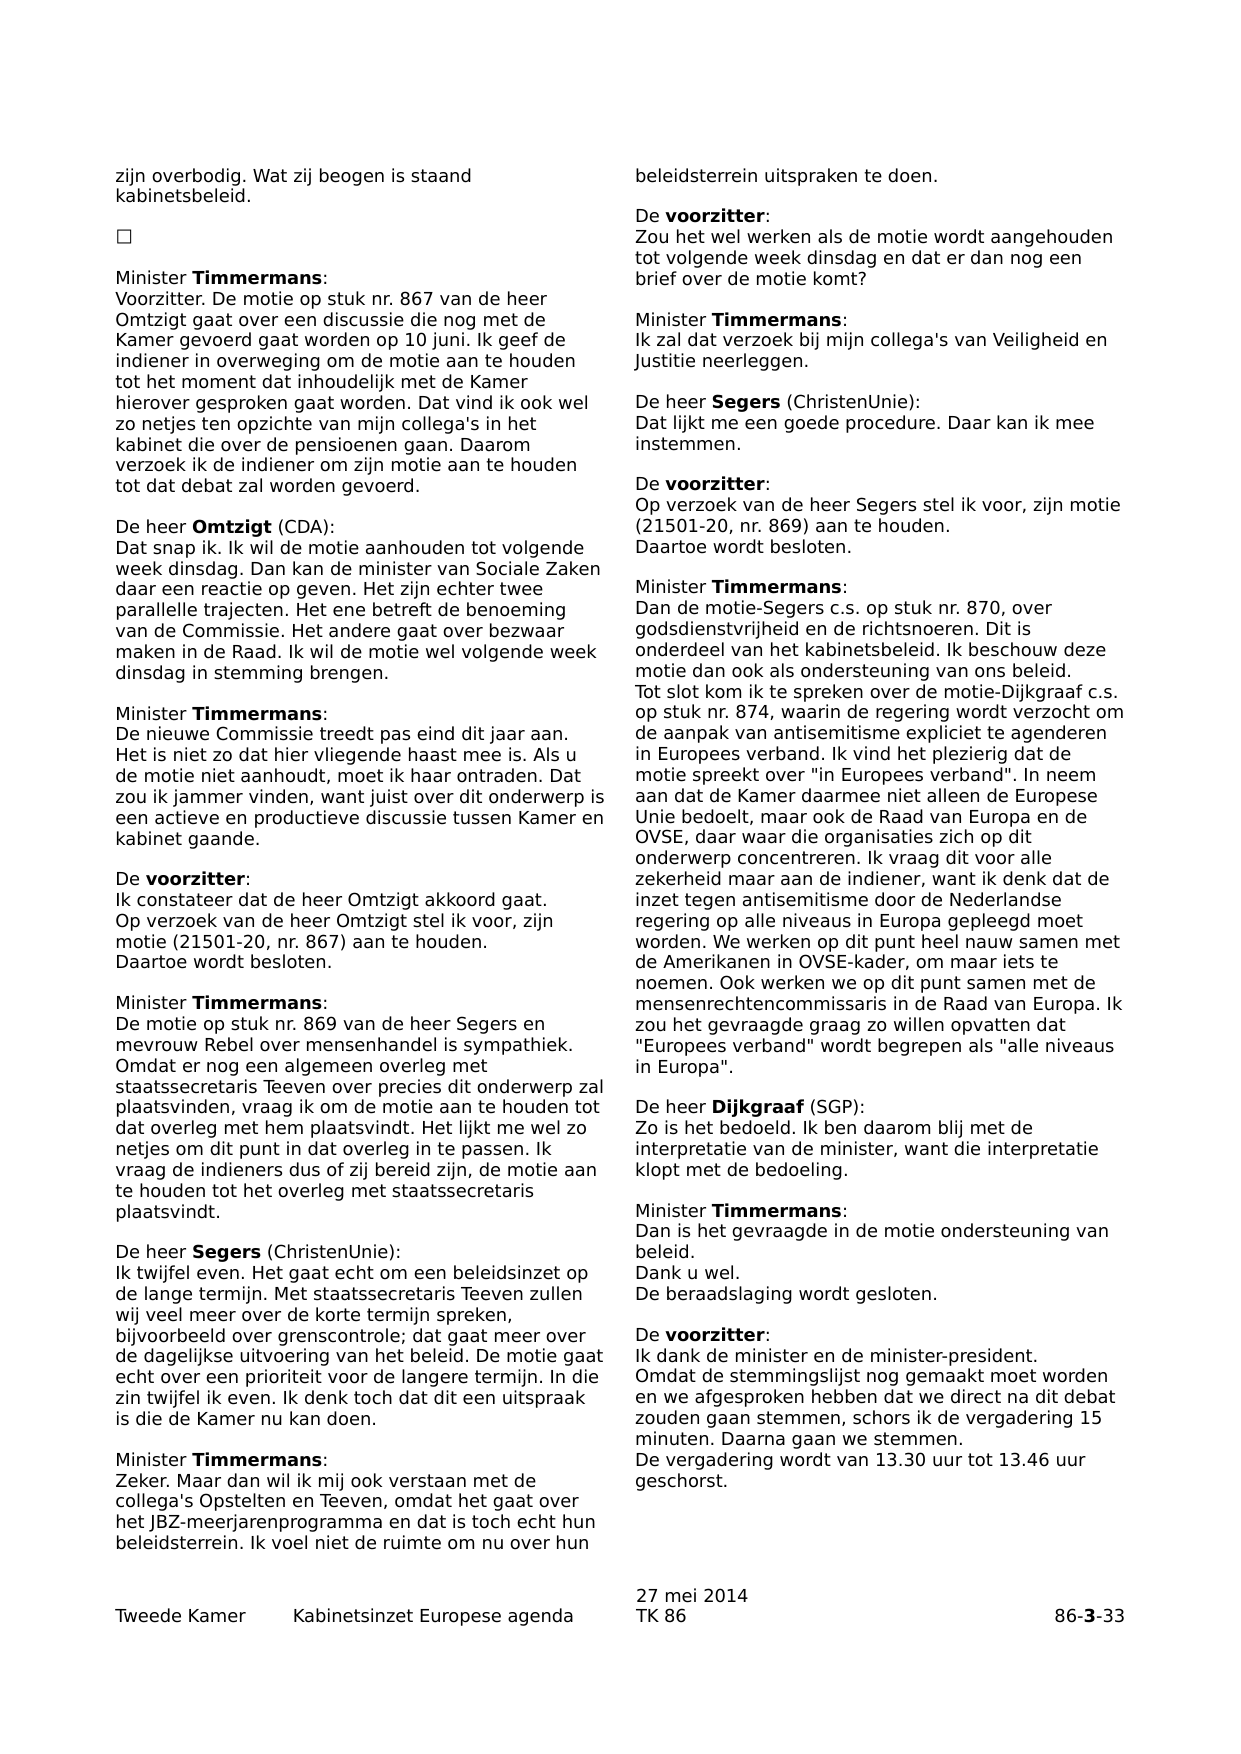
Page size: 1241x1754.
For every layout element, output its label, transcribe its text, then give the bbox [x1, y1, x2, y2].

text Ik dank de minister en de minister-president. [635, 1345, 1125, 1366]
text ⬜ [115, 227, 605, 248]
text De heer Omtzigt (CDA): [115, 517, 605, 537]
text Daartoe wordt besloten. [635, 537, 1125, 557]
text De motie op stuk nr. 869 van de heer Segers en mevrouw Rebel over mensenhandel is sympathiek. Omdat er nog een algemeen overleg met staatssecretaris Teeven over precies dit onderwerp zal plaatsvinden, vraag ik om de motie aan te houden tot dat overleg met hem plaatsvindt. Het lijkt me wel zo netjes om dit punt in dat overleg in te passen. Ik vraag de indieners dus of zij bereid zijn, de motie aan te houden tot het overleg met staatssecretaris plaatsvindt. [115, 1014, 605, 1222]
text Minister Timmermans: [635, 1201, 1125, 1221]
text Op verzoek van de heer Omtzigt stel ik voor, zijn motie (21501-20, nr. 867) aan te houden. [115, 911, 605, 952]
text Minister Timmermans: [115, 993, 605, 1014]
text Op verzoek van de heer Segers stel ik voor, zijn motie (21501-20, nr. 869) aan te houden. [635, 495, 1125, 537]
text Dan is het gevraagde in de motie ondersteuning van beleid. [635, 1221, 1125, 1263]
text De voorzitter: [635, 474, 1125, 495]
text Ik twijfel even. Het gaat echt om een beleidsinzet op de lange termijn. Met staatssecretaris Teeven zullen wij veel meer over de korte termijn spreken, bijvoorbeeld over grenscontrole; dat gaat meer over de dagelijkse uitvoering van het beleid. De motie gaat echt over een prioriteit voor de langere termijn. In die zin twijfel ik even. Ik denk toch dat dit een uitspraak is die de Kamer nu kan doen. [115, 1263, 605, 1429]
text De voorzitter: [115, 869, 605, 890]
text Dan de motie-Segers c.s. op stuk nr. 870, over godsdienstvrijheid en de richtsnoeren. Dit is onderdeel van het kabinetsbeleid. Ik beschouw deze motie dan ook als ondersteuning van ons beleid. [635, 598, 1125, 681]
text De voorzitter: [635, 206, 1125, 227]
text Voorzitter. De motie op stuk nr. 867 van de heer Omtzigt gaat over een discussie die nog met de Kamer gevoerd gaat worden op 10 juni. Ik geef de indiener in overweging om de motie aan te houden tot het moment dat inhoudelijk met de Kamer hierover gesproken gaat worden. Dat vind ik ook wel zo netjes ten opzichte van mijn collega's in het kabinet die over de pensioenen gaan. Daarom verzoek ik de indiener om zijn motie aan te houden tot dat debat zal worden gevoerd. [115, 288, 605, 497]
text Ik constateer dat de heer Omtzigt akkoord gaat. [115, 890, 605, 911]
text De heer Dijkgraaf (SGP): [635, 1097, 1125, 1118]
text Omdat de stemmingslijst nog gemaakt moet worden en we afgesproken hebben dat we direct na dit debat zouden gaan stemmen, schors ik de vergadering 15 minuten. Daarna gaan we stemmen. [635, 1366, 1125, 1449]
text Ik zal dat verzoek bij mijn collega's van Veiligheid en Justitie neerleggen. [635, 330, 1125, 372]
text Dat snap ik. Ik wil de motie aanhouden tot volgende week dinsdag. Dan kan de minister van Sociale Zaken daar een reactie op geven. Het zijn echter twee parallelle trajecten. Het ene betreft de benoeming van de Commissie. Het andere gaat over bezwaar maken in de Raad. Ik wil de motie wel volgende week dinsdag in stemming brengen. [115, 537, 605, 683]
text Dat lijkt me een goede procedure. Daar kan ik mee instemmen. [635, 412, 1125, 454]
text Zo is het bedoeld. Ik ben daarom blij met de interpretatie van de minister, want die interpretatie klopt met de bedoeling. [635, 1118, 1125, 1181]
text De heer Segers (ChristenUnie): [115, 1242, 605, 1263]
text De voorzitter: [635, 1324, 1125, 1345]
text Minister Timmermans: [635, 577, 1125, 598]
text Minister Timmermans: [115, 1449, 605, 1470]
text Tot slot kom ik te spreken over de motie-Dijkgraaf c.s. op stuk nr. 874, waarin de regering wordt verzocht om de aanpak van antisemitisme expliciet te agenderen in Europees verband. Ik vind het plezierig dat de motie spreekt over "in Europees verband". In neem aan dat de Kamer daarmee niet alleen de Europese Unie bedoelt, maar ook de Raad van Europa en de OVSE, daar waar die organisaties zich op dit onderwerp concentreren. Ik vraag dit voor alle zekerheid maar aan de indiener, want ik denk dat de inzet tegen antisemitisme door de Nederlandse regering op alle niveaus in Europa gepleegd moet worden. We werken op dit punt heel nauw samen met de Amerikanen in OVSE-kader, om maar iets te noemen. Ook werken we op dit punt samen met de mensenrechtencommissaris in de Raad van Europa. Ik zou het gevraagde graag zo willen opvatten dat "Europees verband" wordt begrepen als "alle niveaus in Europa". [635, 681, 1125, 1077]
text zijn overbodig. Wat zij beogen is staand kabinetsbeleid. [115, 165, 605, 207]
text De vergadering wordt van 13.30 uur tot 13.46 uur geschorst. [635, 1449, 1125, 1491]
text De heer Segers (ChristenUnie): [635, 392, 1125, 412]
text Minister Timmermans: [635, 309, 1125, 330]
text Zeker. Maar dan wil ik mij ook verstaan met de collega's Opstelten en Teeven, omdat het gaat over het JBZ-meerjarenprogramma en dat is toch echt hun beleidsterrein. Ik voel niet de ruimte om nu over hun [115, 1470, 605, 1554]
text Minister Timmermans: [115, 268, 605, 288]
text Zou het wel werken als de motie wordt aangehouden tot volgende week dinsdag en dat er dan nog een brief over de motie komt? [635, 227, 1125, 289]
text De beraadslaging wordt gesloten. [635, 1284, 1125, 1304]
text Daartoe wordt besloten. [115, 952, 605, 973]
text beleidsterrein uitspraken te doen. [635, 165, 1125, 186]
text Minister Timmermans: [115, 703, 605, 724]
text Dank u wel. [635, 1263, 1125, 1284]
text De nieuwe Commissie treedt pas eind dit jaar aan. Het is niet zo dat hier vliegende haast mee is. Als u de motie niet aanhoudt, moet ik haar ontraden. Dat zou ik jammer vinden, want juist over dit onderwerp is een actieve en productieve discussie tussen Kamer en kabinet gaande. [115, 724, 605, 849]
